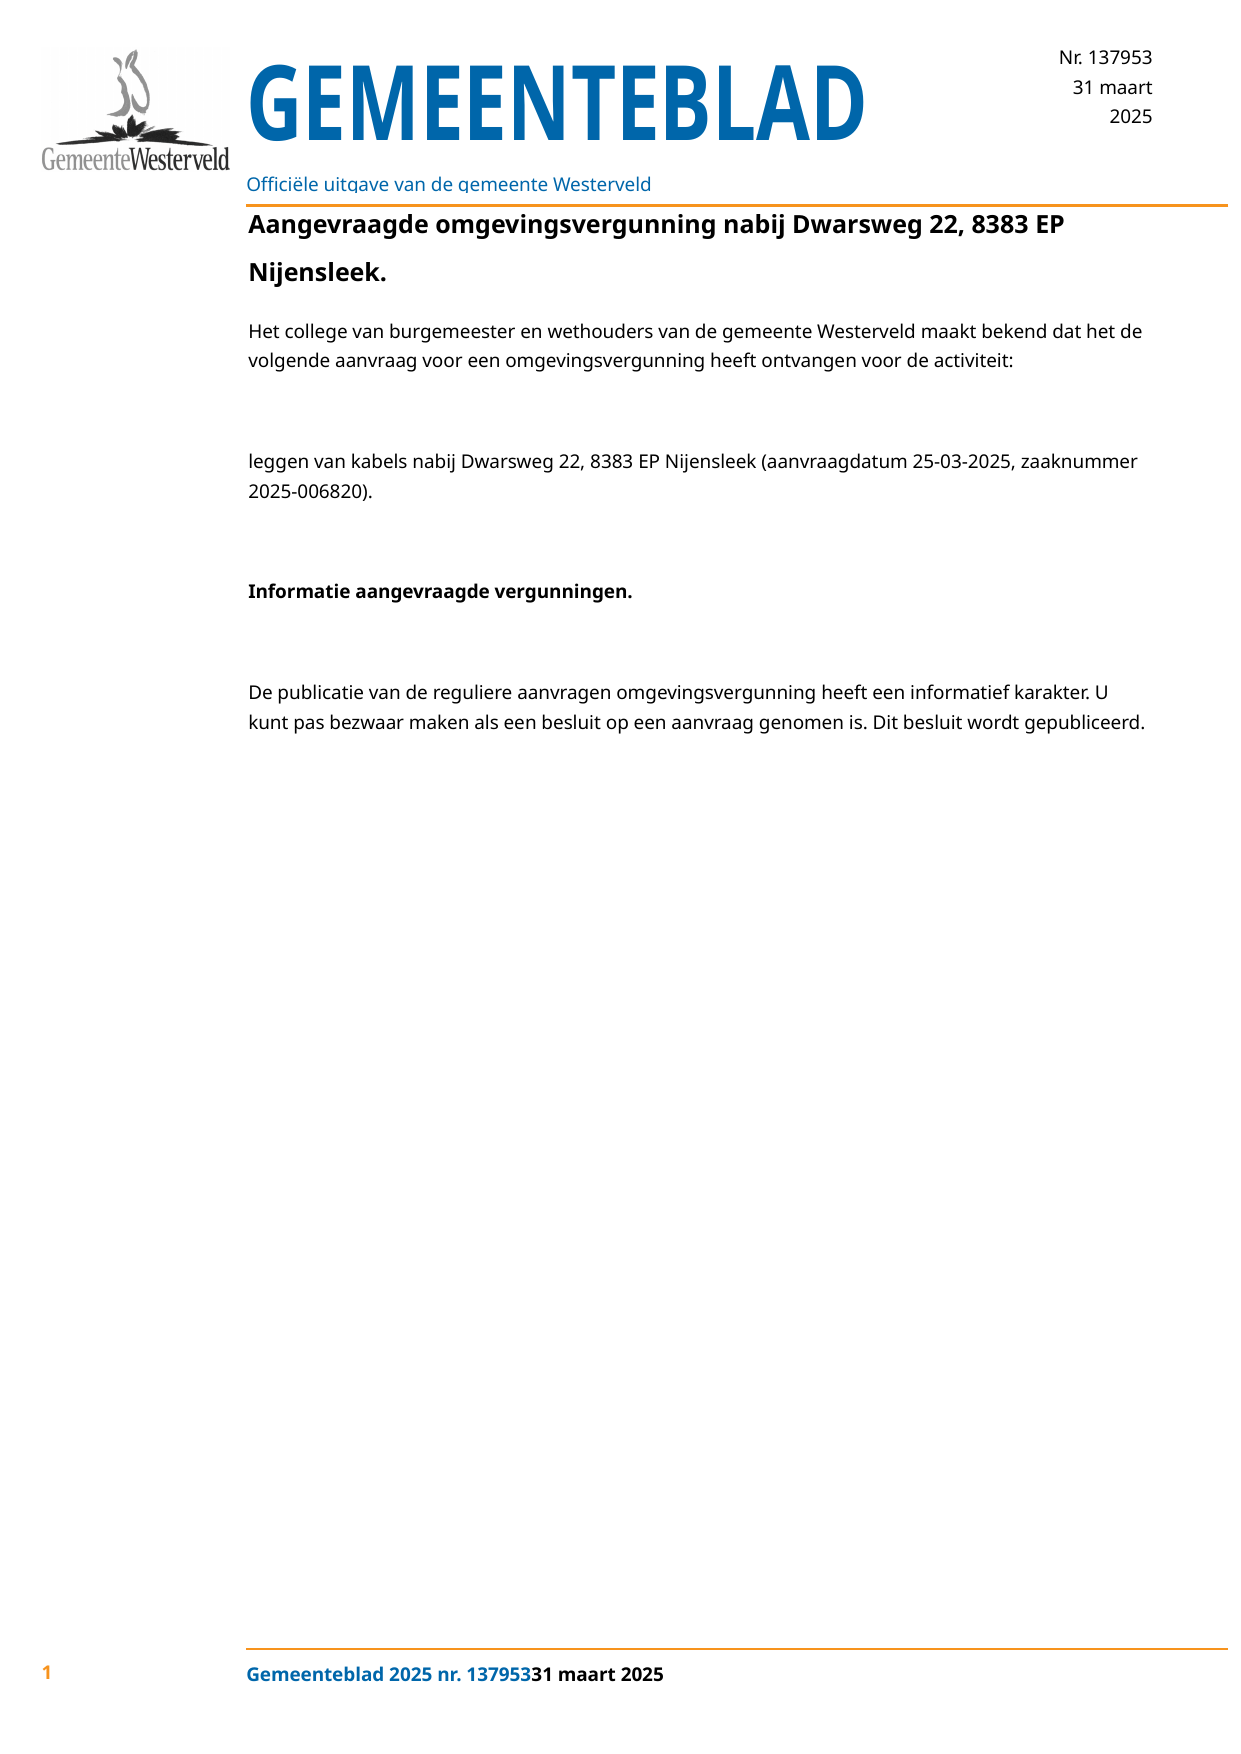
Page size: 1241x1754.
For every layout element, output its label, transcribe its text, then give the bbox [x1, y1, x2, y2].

text Het college van burgemeester en wethouders van de gemeente Westerveld maakt bekend dat het de volgende aanvraag voor een omgevingsvergunning heeft ontvangen voor de activiteit: [248, 318, 1152, 373]
text De publicatie van de reguliere aanvragen omgevingsvergunning heeft een informatief karakter. U kunt pas bezwaar maken als een besluit op een aanvraag genomen is. Dit besluit wordt gepubliceerd. [248, 679, 1152, 735]
picture [41, 47, 231, 172]
text Aangevraagde omgevingsvergunning nabij Dwarsweg 22, 8383 EP Nijensleek. [248, 207, 1152, 288]
text leggen van kabels nabij Dwarsweg 22, 8383 EP Nijensleek (aanvraagdatum 25-03-2025, zaaknummer 2025-006820). [248, 448, 1152, 504]
text Informatie aangevraagde vergunningen. [248, 579, 1152, 604]
